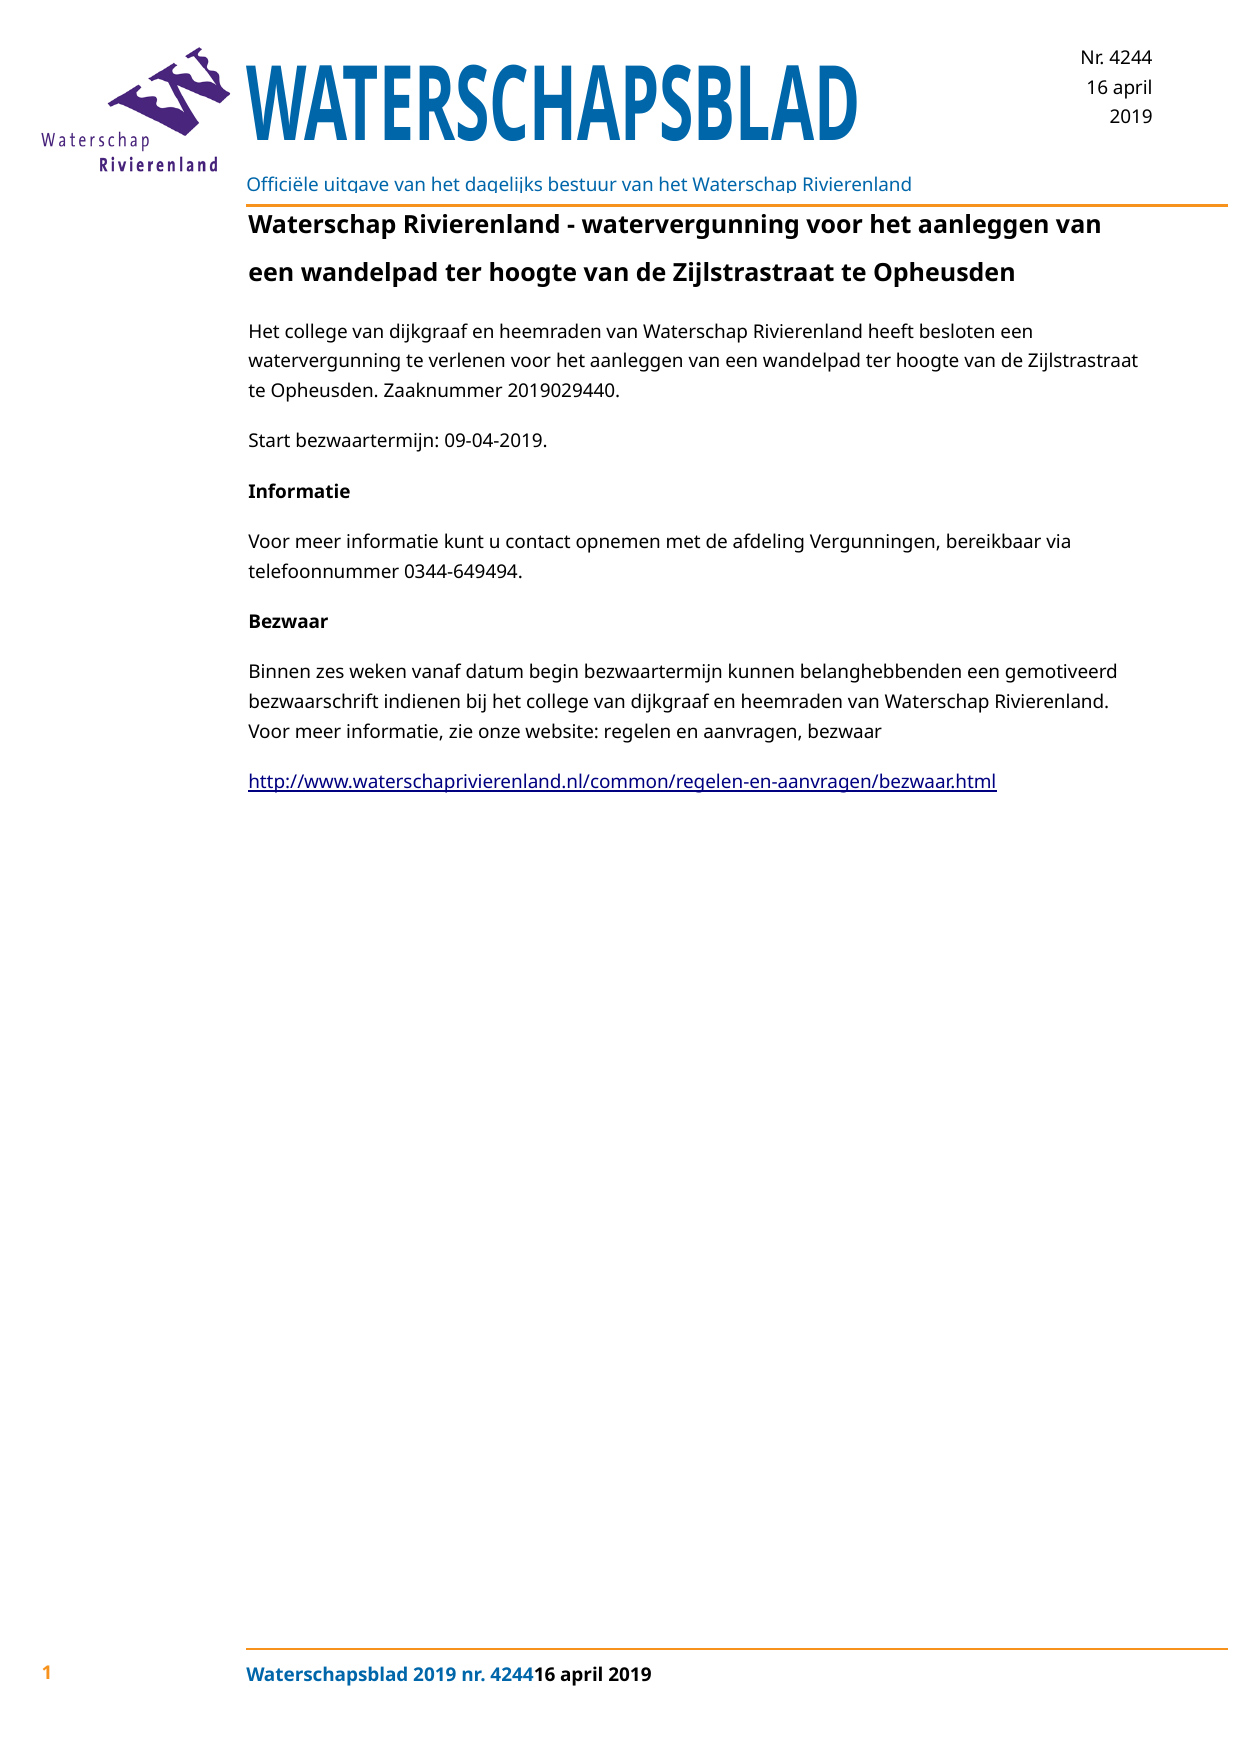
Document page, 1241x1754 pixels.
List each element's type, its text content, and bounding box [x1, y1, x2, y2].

text Het college van dijkgraaf en heemraden van Waterschap Rivierenland heeft besloten een watervergunning te verlenen voor het aanleggen van een wandelpad ter hoogte van de Zijlstrastraat te Opheusden. Zaaknummer 2019029440. [248, 318, 1152, 403]
text Bezwaar [248, 608, 1152, 634]
text Binnen zes weken vanaf datum begin bezwaartermijn kunnen belanghebbenden een gemotiveerd bezwaarschrift indienen bij het college van dijkgraaf en heemraden van Waterschap Rivierenland. Voor meer informatie, zie onze website: regelen en aanvragen, bezwaar [248, 659, 1152, 744]
text Voor meer informatie kunt u contact opnemen met de afdeling Vergunningen, bereikbaar via telefoonnummer 0344-649494. [248, 528, 1152, 584]
text http://www.waterschaprivierenland.nl/common/regelen-en-aanvragen/bezwaar.html [248, 768, 1152, 794]
picture [41, 47, 231, 172]
text Informatie [248, 478, 1152, 504]
text Waterschap Rivierenland - watervergunning voor het aanleggen van een wandelpad ter hoogte van de Zijlstrastraat te Opheusden [248, 207, 1152, 288]
text Start bezwaartermijn: 09-04-2019. [248, 427, 1152, 453]
